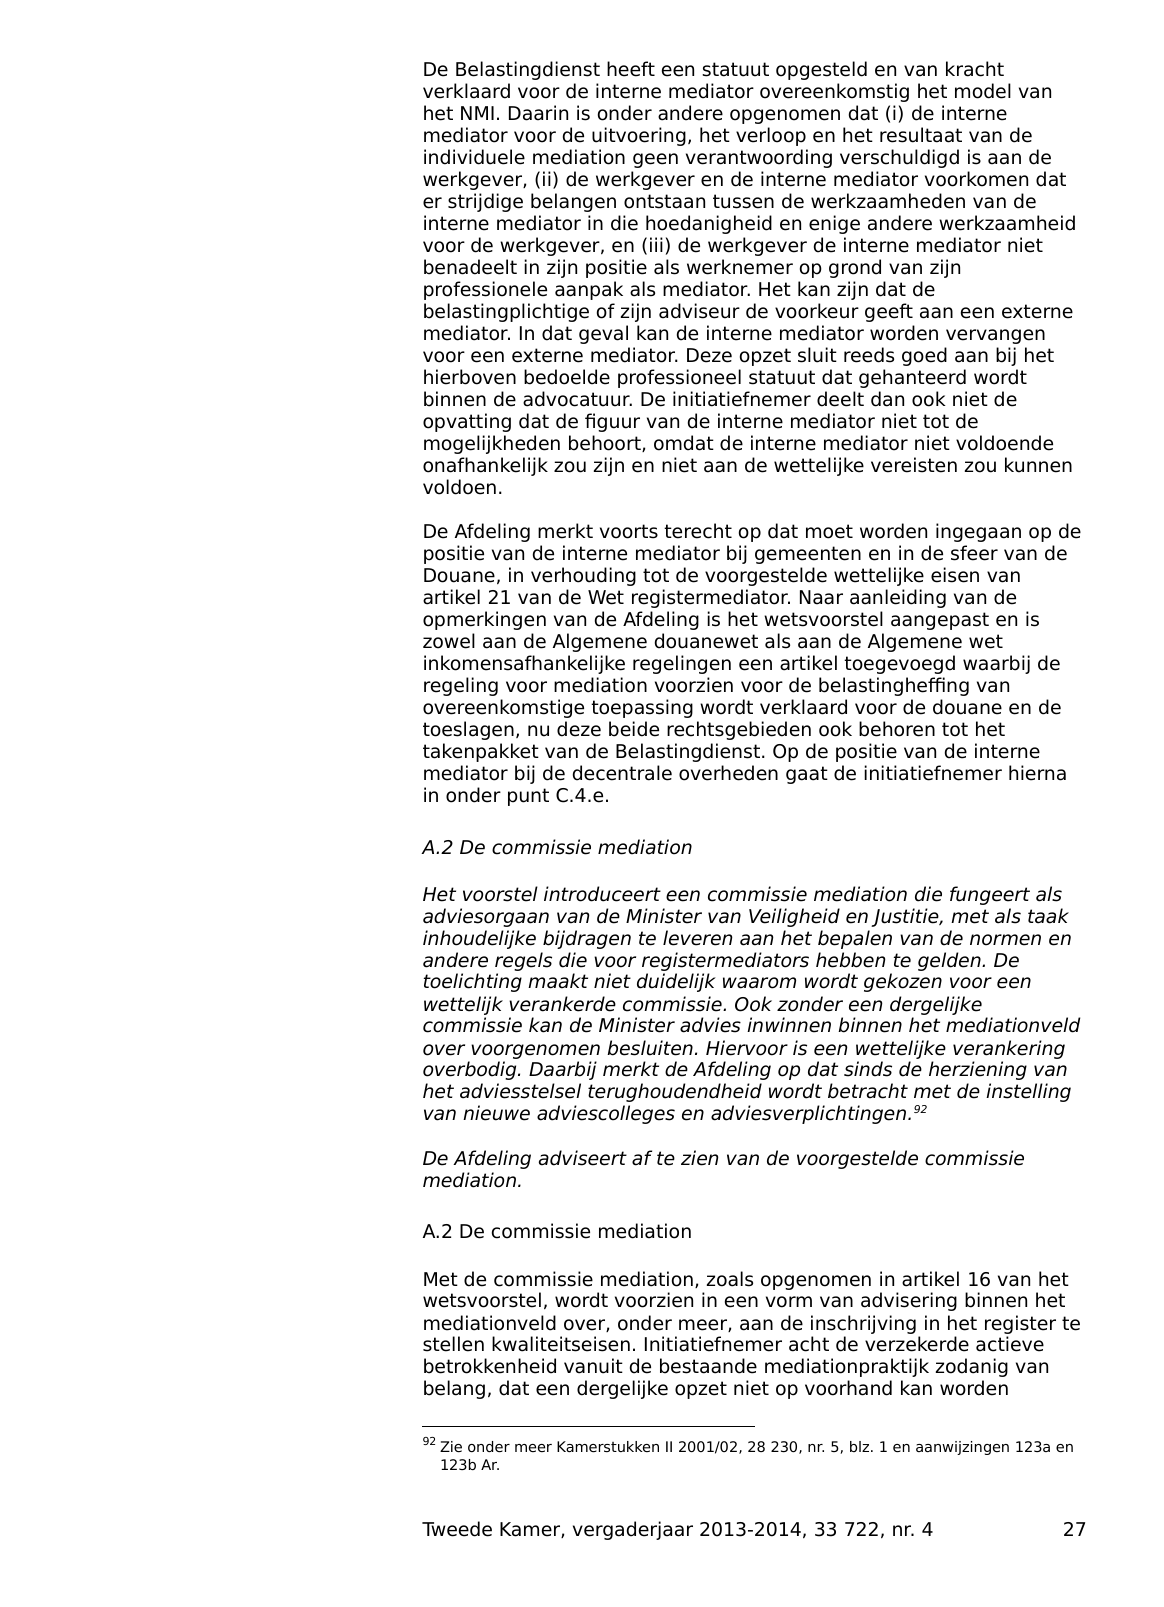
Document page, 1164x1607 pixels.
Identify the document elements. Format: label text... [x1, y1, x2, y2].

text Met de commissie mediation, zoals opgenomen in artikel 16 van het wetsvoorstel, wordt voorzien in een vorm van advisering binnen het mediationveld over, onder meer, aan de inschrijving in het register te stellen kwaliteitseisen. Initiatiefnemer acht de verzekerde actieve betrokkenheid vanuit de bestaande mediationpraktijk zodanig van belang, dat een dergelijke opzet niet op voorhand kan worden [422, 1268, 1087, 1400]
text De Afdeling adviseert af te zien van de voorgestelde commissie mediation. [422, 1147, 1087, 1191]
subtitle A.2 De commissie mediation [422, 837, 1087, 858]
text Zie onder meer Kamerstukken II 2001/02, 28 230, nr. 5, blz. 1 en aanwijzingen 123a en 123b Ar. [422, 1435, 1087, 1474]
text Het voorstel introduceert een commissie mediation die fungeert als adviesorgaan van de Minister van Veiligheid en Justitie, met als taak inhoudelijke bijdragen te leveren aan het bepalen van de normen en andere regels die voor registermediators hebben te gelden. De toelichting maakt niet duidelijk waarom wordt gekozen voor een wettelijk verankerde commissie. Ook zonder een dergelijke commissie kan de Minister advies inwinnen binnen het mediationveld over voorgenomen besluiten. Hiervoor is een wettelijke verankering overbodig. Daarbij merkt de Afdeling op dat sinds de herziening van het adviesstelsel terughoudendheid wordt betracht met de instelling van nieuwe adviescolleges en adviesverplichtingen. [422, 883, 1087, 1125]
text De Afdeling merkt voorts terecht op dat moet worden ingegaan op de positie van de interne mediator bij gemeenten en in de sfeer van de Douane, in verhouding tot de voorgestelde wettelijke eisen van artikel 21 van de Wet registermediator. Naar aanleiding van de opmerkingen van de Afdeling is het wetsvoorstel aangepast en is zowel aan de Algemene douanewet als aan de Algemene wet inkomensafhankelijke regelingen een artikel toegevoegd waarbij de regeling voor mediation voorzien voor de belastingheffing van overeenkomstige toepassing wordt verklaard voor de douane en de toeslagen, nu deze beide rechtsgebieden ook behoren tot het takenpakket van de Belastingdienst. Op de positie van de interne mediator bij de decentrale overheden gaat de initiatiefnemer hierna in onder punt C.4.e. [422, 521, 1087, 807]
subtitle A.2 De commissie mediation [422, 1221, 1087, 1243]
text De Belastingdienst heeft een statuut opgesteld en van kracht verklaard voor de interne mediator overeenkomstig het model van het NMI. Daarin is onder andere opgenomen dat (i) de interne mediator voor de uitvoering, het verloop en het resultaat van de individuele mediation geen verantwoording verschuldigd is aan de werkgever, (ii) de werkgever en de interne mediator voorkomen dat er strijdige belangen ontstaan tussen de werkzaamheden van de interne mediator in die hoedanigheid en enige andere werkzaamheid voor de werkgever, en (iii) de werkgever de interne mediator niet benadeelt in zijn positie als werknemer op grond van zijn professionele aanpak als mediator. Het kan zijn dat de belastingplichtige of zijn adviseur de voorkeur geeft aan een externe mediator. In dat geval kan de interne mediator worden vervangen voor een externe mediator. Deze opzet sluit reeds goed aan bij het hierboven bedoelde professioneel statuut dat gehanteerd wordt binnen de advocatuur. De initiatiefnemer deelt dan ook niet de opvatting dat de figuur van de interne mediator niet tot de mogelijkheden behoort, omdat de interne mediator niet voldoende onafhankelijk zou zijn en niet aan de wettelijke vereisten zou kunnen voldoen. [422, 59, 1087, 499]
